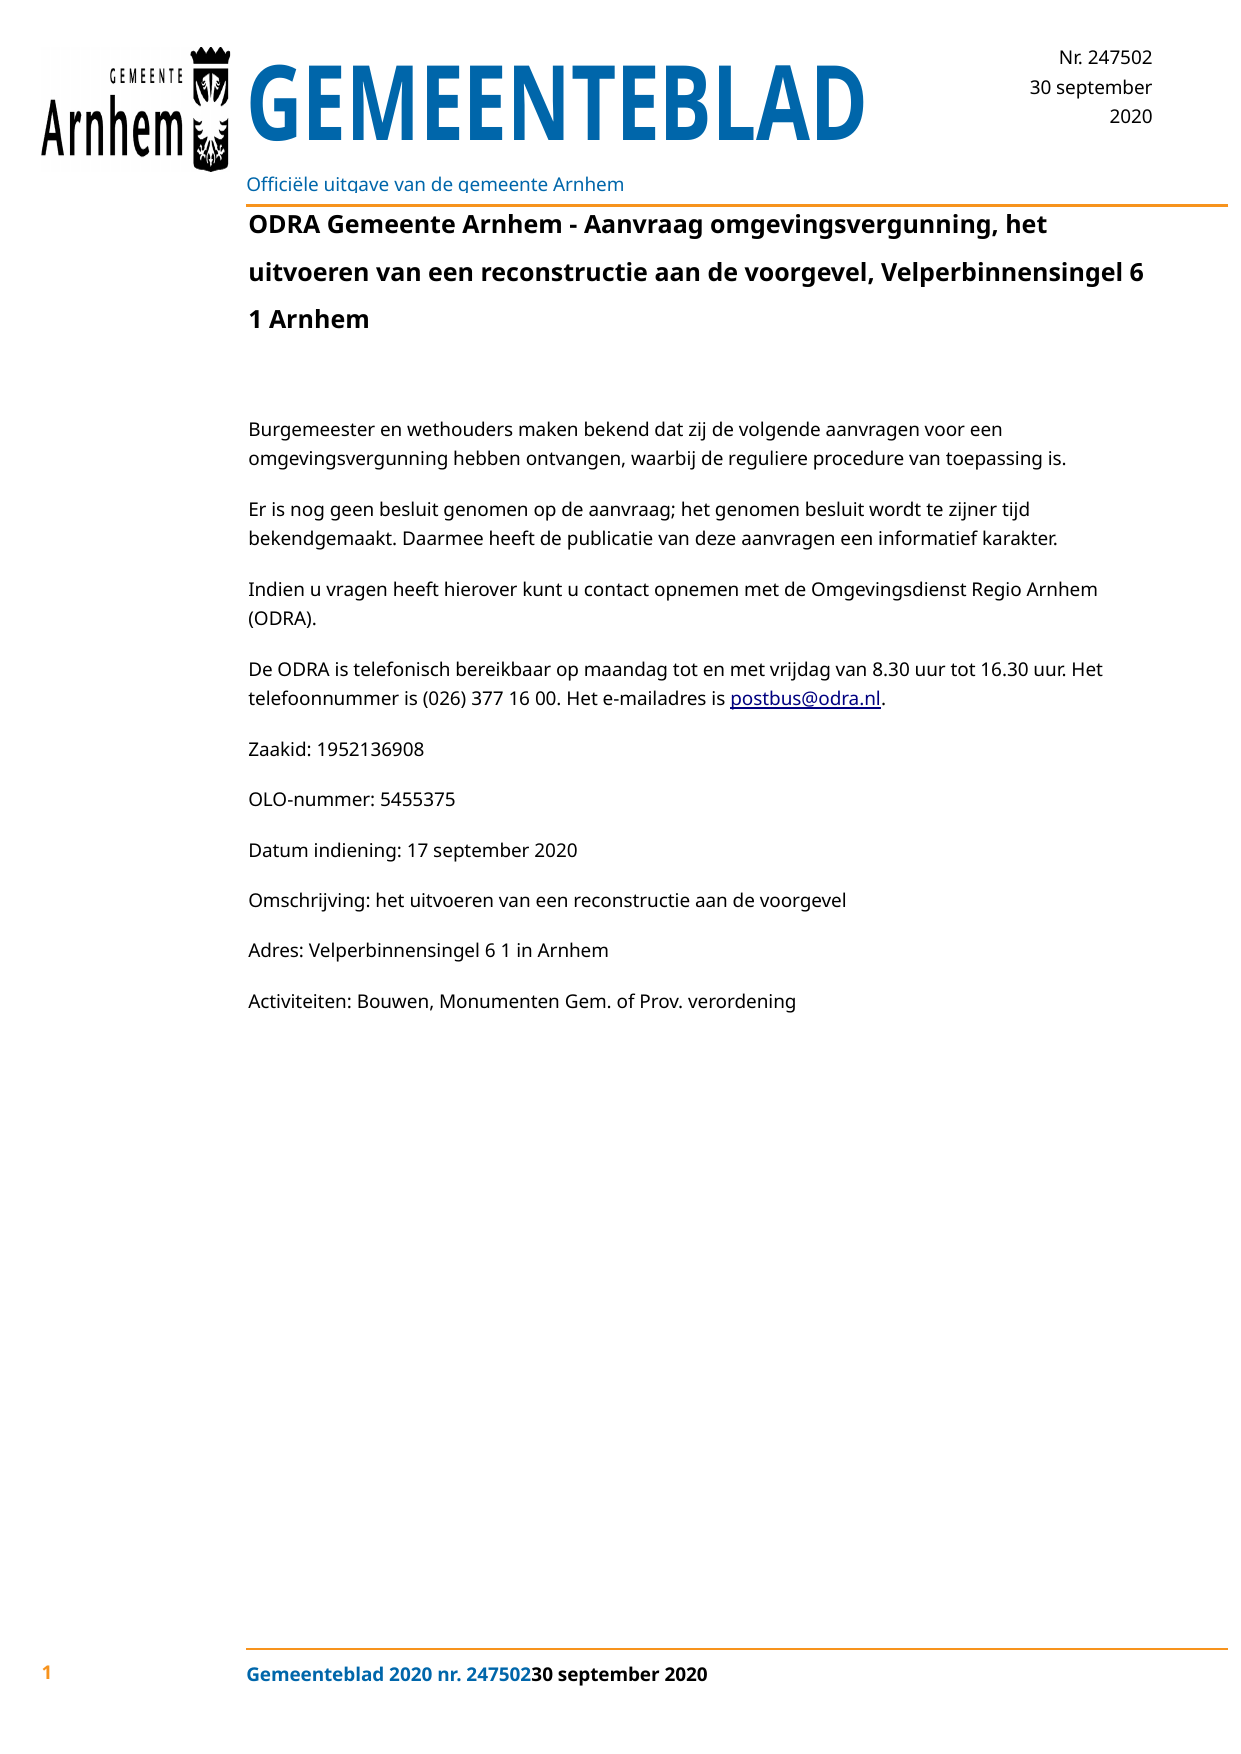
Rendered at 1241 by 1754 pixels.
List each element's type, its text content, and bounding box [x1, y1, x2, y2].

text Zaakid: 1952136908 [248, 736, 1152, 762]
text Omschrijving: het uitvoeren van een reconstructie aan de voorgevel [248, 887, 1152, 913]
text OLO-nummer: 5455375 [248, 786, 1152, 812]
text Burgemeester en wethouders maken bekend dat zij de volgende aanvragen voor een omgevingsvergunning hebben ontvangen, waarbij de reguliere procedure van toepassing is. [248, 416, 1152, 471]
text Activiteiten: Bouwen, Monumenten Gem. of Prov. verordening [248, 988, 1152, 1014]
text ODRA Gemeente Arnhem - Aanvraag omgevingsvergunning, het uitvoeren van een reconstructie aan de voorgevel, Velperbinnensingel 6 1 Arnhem [248, 207, 1152, 336]
text Indien u vragen heeft hierover kunt u contact opnemen met de Omgevingsdienst Regio Arnhem (ODRA). [248, 576, 1152, 631]
picture [41, 47, 231, 172]
text Adres: Velperbinnensingel 6 1 in Arnhem [248, 938, 1152, 963]
text Er is nog geen besluit genomen op de aanvraag; het genomen besluit wordt te zijner tijd bekendgemaakt. Daarmee heeft de publicatie van deze aanvragen een informatief karakter. [248, 496, 1152, 551]
text De ODRA is telefonisch bereikbaar op maandag tot en met vrijdag van 8.30 uur tot 16.30 uur. Het telefoonnummer is (026) 377 16 00. Het e-mailadres is postbus@odra.nl. [248, 656, 1152, 711]
text Datum indiening: 17 september 2020 [248, 837, 1152, 862]
